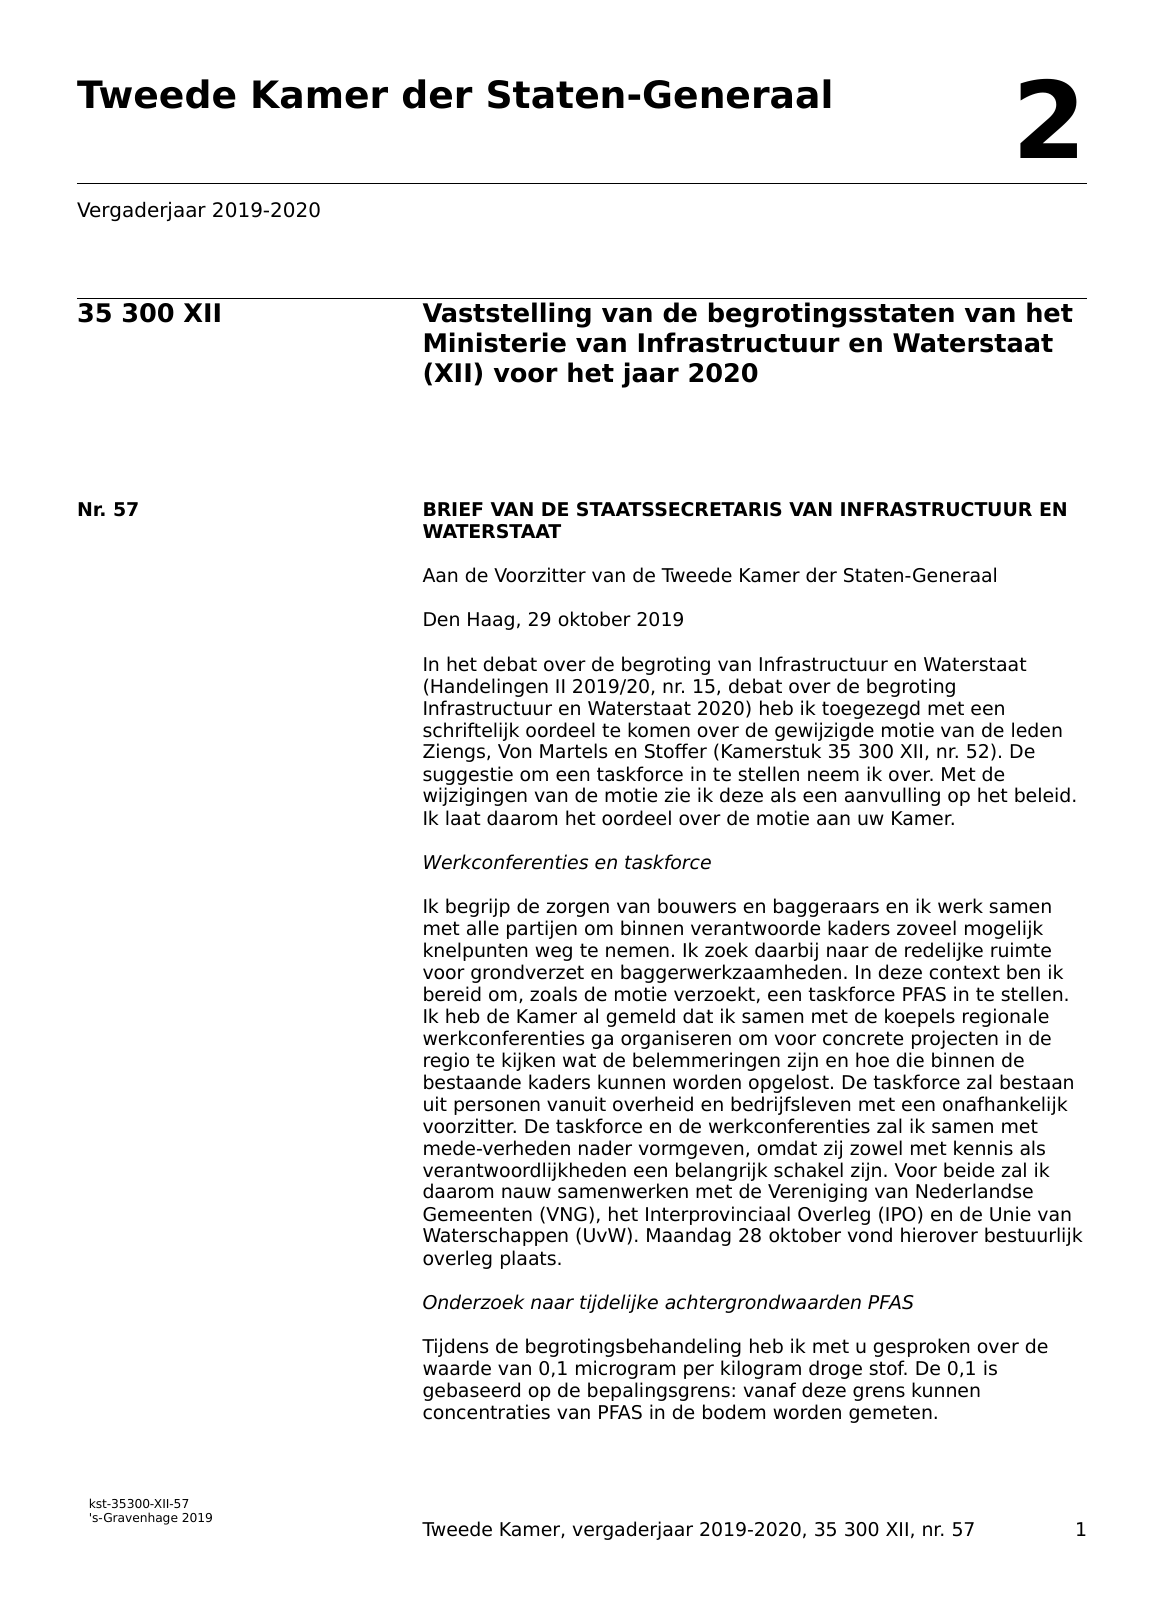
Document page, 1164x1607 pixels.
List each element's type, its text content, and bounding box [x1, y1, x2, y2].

text Tijdens de begrotingsbehandeling heb ik met u gesproken over de waarde van 0,1 microgram per kilogram droge stof. De 0,1 is gebaseerd op de bepalingsgrens: vanaf deze grens kunnen concentraties van PFAS in de bodem worden gemeten. [422, 1336, 1087, 1424]
subtitle Nr. 57 BRIEF VAN DE STAATSSECRETARIS VAN INFRASTRUCTUUR EN WATERSTAAT [77, 499, 1087, 543]
text Aan de Voorzitter van de Tweede Kamer der Staten-Generaal [422, 565, 1087, 587]
text 's-Gravenhage 2019 [88, 1511, 323, 1525]
table_cell Vergaderjaar 2019-2020 [77, 184, 1087, 298]
table_header 2 [886, 59, 1087, 183]
subtitle Onderzoek naar tijdelijke achtergrondwaarden PFAS [422, 1292, 1087, 1313]
text Den Haag, 29 oktober 2019 [422, 609, 1087, 631]
text Ik begrijp de zorgen van bouwers en baggeraars en ik werk samen met alle partijen om binnen verantwoorde kaders zoveel mogelijk knelpunten weg te nemen. Ik zoek daarbij naar de redelijke ruimte voor grondverzet en baggerwerkzaamheden. In deze context ben ik bereid om, zoals de motie verzoekt, een taskforce PFAS in te stellen. Ik heb de Kamer al gemeld dat ik samen met de koepels regionale werkconferenties ga organiseren om voor concrete projecten in de regio te kijken wat de belemmeringen zijn en hoe die binnen de bestaande kaders kunnen worden opgelost. De taskforce zal bestaan uit personen vanuit overheid en bedrijfsleven met een onafhankelijk voorzitter. De taskforce en de werkconferenties zal ik samen met mede-verheden nader vormgeven, omdat zij zowel met kennis als verantwoordlijkheden een belangrijk schakel zijn. Voor beide zal ik daarom nauw samenwerken met de Vereniging van Nederlandse Gemeenten (VNG), het Interprovinciaal Overleg (IPO) en de Unie van Waterschappen (UvW). Maandag 28 oktober vond hierover bestuurlijk overleg plaats. [422, 896, 1087, 1269]
subtitle 35 300 XII Vaststelling van de begrotingsstaten van het Ministerie van Infrastructuur en Waterstaat (XII) voor het jaar 2020 [77, 299, 1087, 388]
text In het debat over de begroting van Infrastructuur en Waterstaat (Handelingen II 2019/20, nr. 15, debat over de begroting Infrastructuur en Waterstaat 2020) heb ik toegezegd met een schriftelijk oordeel te komen over de gewijzigde motie van de leden Ziengs, Von Martels en Stoffer (Kamerstuk 35 300 XII, nr. 52). De suggestie om een taskforce in te stellen neem ik over. Met de wijzigingen van de motie zie ik deze als een aanvulling op het beleid. Ik laat daarom het oordeel over de motie aan uw Kamer. [422, 653, 1087, 829]
subtitle Werkconferenties en taskforce [422, 852, 1087, 873]
table_header Tweede Kamer der Staten-Generaal [77, 59, 886, 183]
text kst-35300-XII-57 [88, 1497, 323, 1511]
